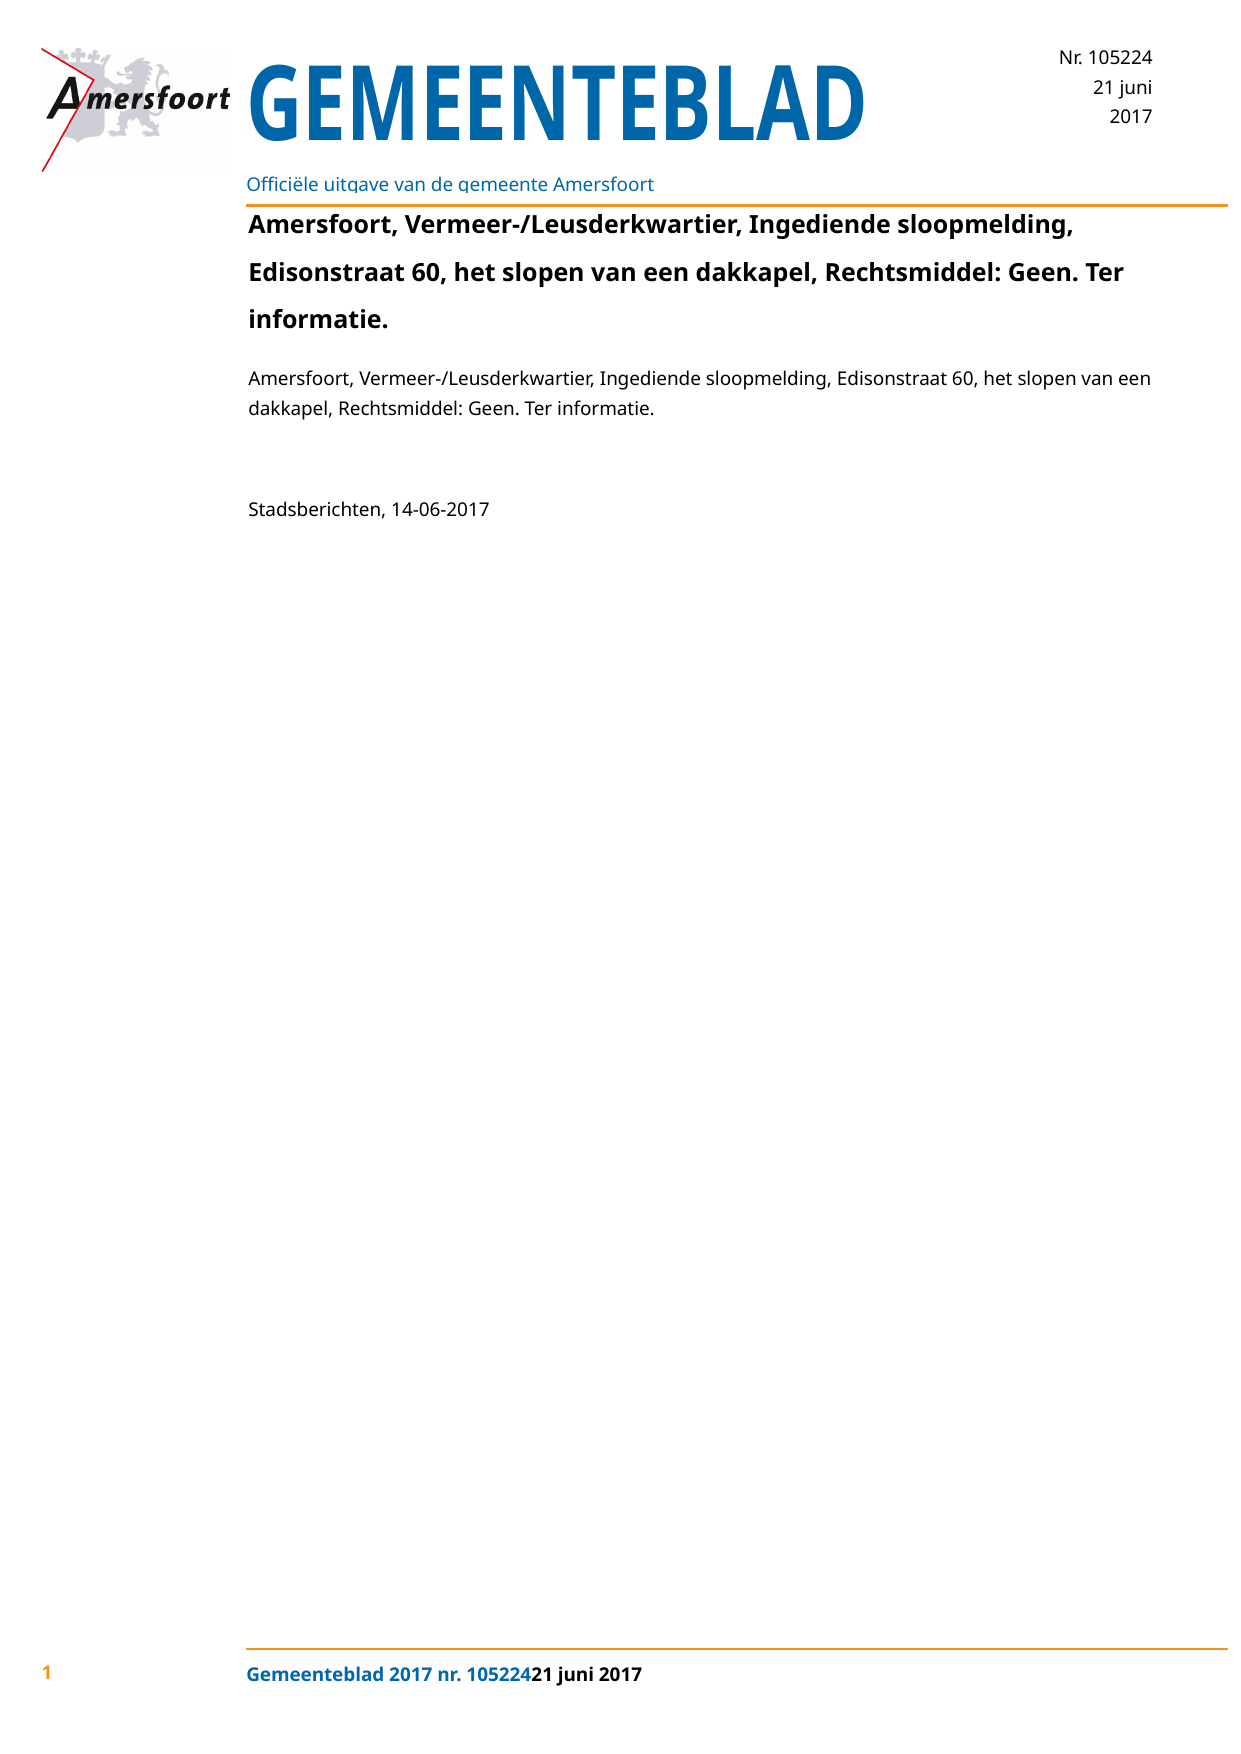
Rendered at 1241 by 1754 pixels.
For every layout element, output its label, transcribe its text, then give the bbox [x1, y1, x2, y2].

text Amersfoort, Vermeer-/Leusderkwartier, Ingediende sloopmelding, Edisonstraat 60, het slopen van een dakkapel, Rechtsmiddel: Geen. Ter informatie. [248, 207, 1152, 336]
picture [41, 47, 231, 172]
text Amersfoort, Vermeer-/Leusderkwartier, Ingediende sloopmelding, Edisonstraat 60, het slopen van een dakkapel, Rechtsmiddel: Geen. Ter informatie. [248, 366, 1152, 421]
text Stadsberichten, 14-06-2017 [248, 496, 1152, 522]
